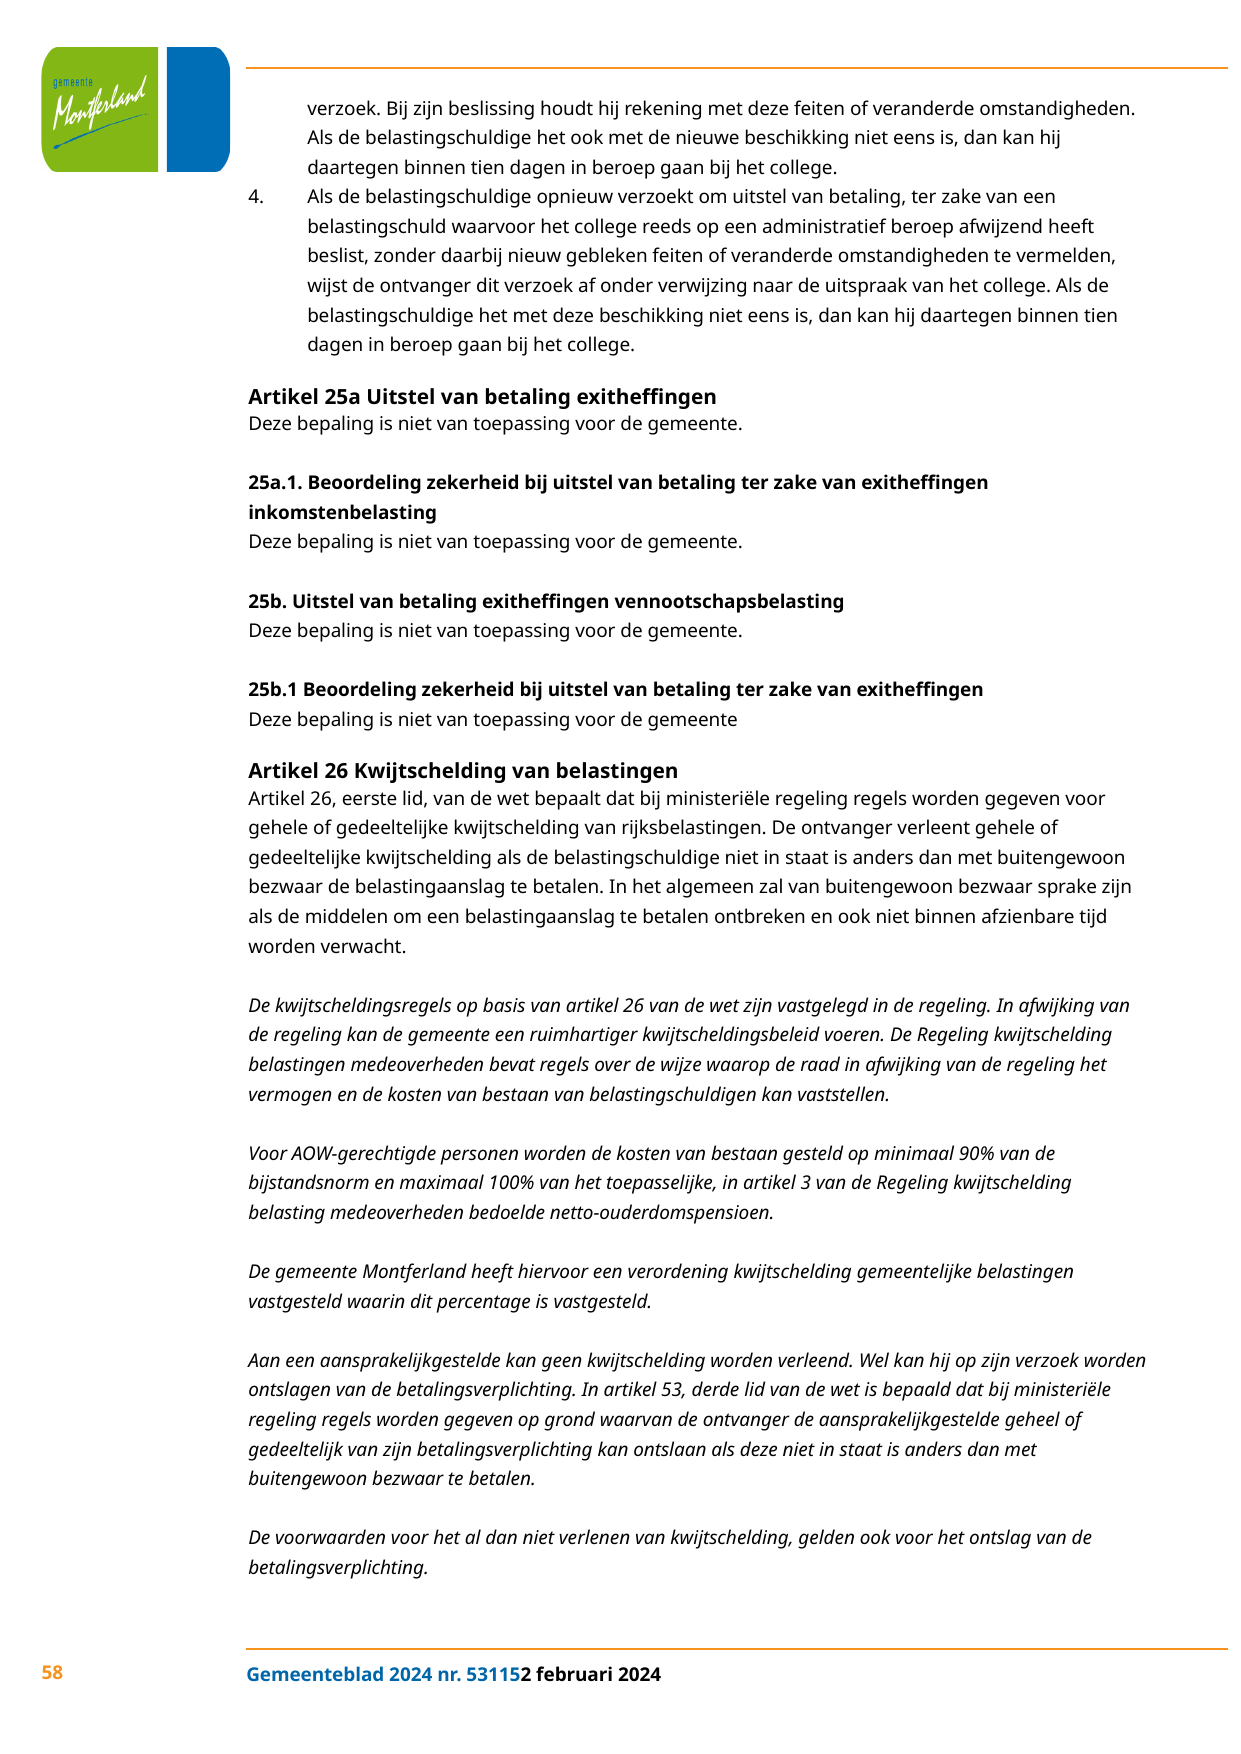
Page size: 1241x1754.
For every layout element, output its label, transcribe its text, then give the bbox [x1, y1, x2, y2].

text Artikel 26, eerste lid, van de wet bepaalt dat bij ministeriële regeling regels worden gegeven voor gehele of gedeeltelijke kwijtschelding van rijksbelastingen. De ontvanger verleent gehele of gedeeltelijke kwijtschelding als de belastingschuldige niet in staat is anders dan met buitengewoon bezwaar de belastingaanslag te betalen. In het algemeen zal van buitengewoon bezwaar sprake zijn als de middelen om een belastingaanslag te betalen ontbreken en ook niet binnen afzienbare tijd worden verwacht. [248, 785, 1152, 959]
text Aan een aansprakelijkgestelde kan geen kwijtschelding worden verleend. Wel kan hij op zijn verzoek worden ontslagen van de betalingsverplichting. In artikel 53, derde lid van de wet is bepaald dat bij ministeriële regeling regels worden gegeven op grond waarvan de ontvanger de aansprakelijkgestelde geheel of gedeeltelijk van zijn betalingsverplichting kan ontslaan als deze niet in staat is anders dan met buitengewoon bezwaar te betalen. [248, 1347, 1152, 1491]
list verzoek. Bij zijn beslissing houdt hij rekening met deze feiten of veranderde omstandigheden. Als de belastingschuldige het ook met de nieuwe beschikking niet eens is, dan kan hij daartegen binnen tien dagen in beroep gaan bij het college. [248, 95, 1152, 180]
text Deze bepaling is niet van toepassing voor de gemeente [248, 706, 1152, 732]
text Deze bepaling is niet van toepassing voor de gemeente. [248, 617, 1152, 643]
text Artikel 26 Kwijtschelding van belastingen [248, 757, 1152, 785]
picture [41, 47, 231, 172]
text 25b.1 Beoordeling zekerheid bij uitstel van betaling ter zake van exitheffingen [248, 677, 1152, 702]
text 25a.1. Beoordeling zekerheid bij uitstel van betaling ter zake van exitheffingen inkomstenbelasting [248, 469, 1152, 525]
text De gemeente Montferland heeft hiervoor een verordening kwijtschelding gemeentelijke belastingen vastgesteld waarin dit percentage is vastgesteld. [248, 1258, 1152, 1314]
text De kwijtscheldingsregels op basis van artikel 26 van de wet zijn vastgelegd in de regeling. In afwijking van de regeling kan de gemeente een ruimhartiger kwijtscheldingsbeleid voeren. De Regeling kwijtschelding belastingen medeoverheden bevat regels over de wijze waarop de raad in afwijking van de regeling het vermogen en de kosten van bestaan van belastingschuldigen kan vaststellen. [248, 992, 1152, 1107]
text Deze bepaling is niet van toepassing voor de gemeente. [248, 529, 1152, 554]
list Als de belastingschuldige opnieuw verzoekt om uitstel van betaling, ter zake van een belastingschuld waarvoor het college reeds op een administratief beroep afwijzend heeft beslist, zonder daarbij nieuw gebleken feiten of veranderde omstandigheden te vermelden, wijst de ontvanger dit verzoek af onder verwijzing naar de uitspraak van het college. Als de belastingschuldige het met deze beschikking niet eens is, dan kan hij daartegen binnen tien dagen in beroep gaan bij het college. [248, 183, 1152, 357]
text Deze bepaling is niet van toepassing voor de gemeente. [248, 410, 1152, 436]
text Voor AOW-gerechtigde personen worden de kosten van bestaan gesteld op minimaal 90% van de bijstandsnorm en maximaal 100% van het toepasselijke, in artikel 3 van de Regeling kwijtschelding belasting medeoverheden bedoelde netto-ouderdomspensioen. [248, 1140, 1152, 1225]
text 25b. Uitstel van betaling exitheffingen vennootschapsbelasting [248, 588, 1152, 613]
text Artikel 25a Uitstel van betaling exitheffingen [248, 382, 1152, 410]
text De voorwaarden voor het al dan niet verlenen van kwijtschelding, gelden ook voor het ontslag van de betalingsverplichting. [248, 1524, 1152, 1580]
